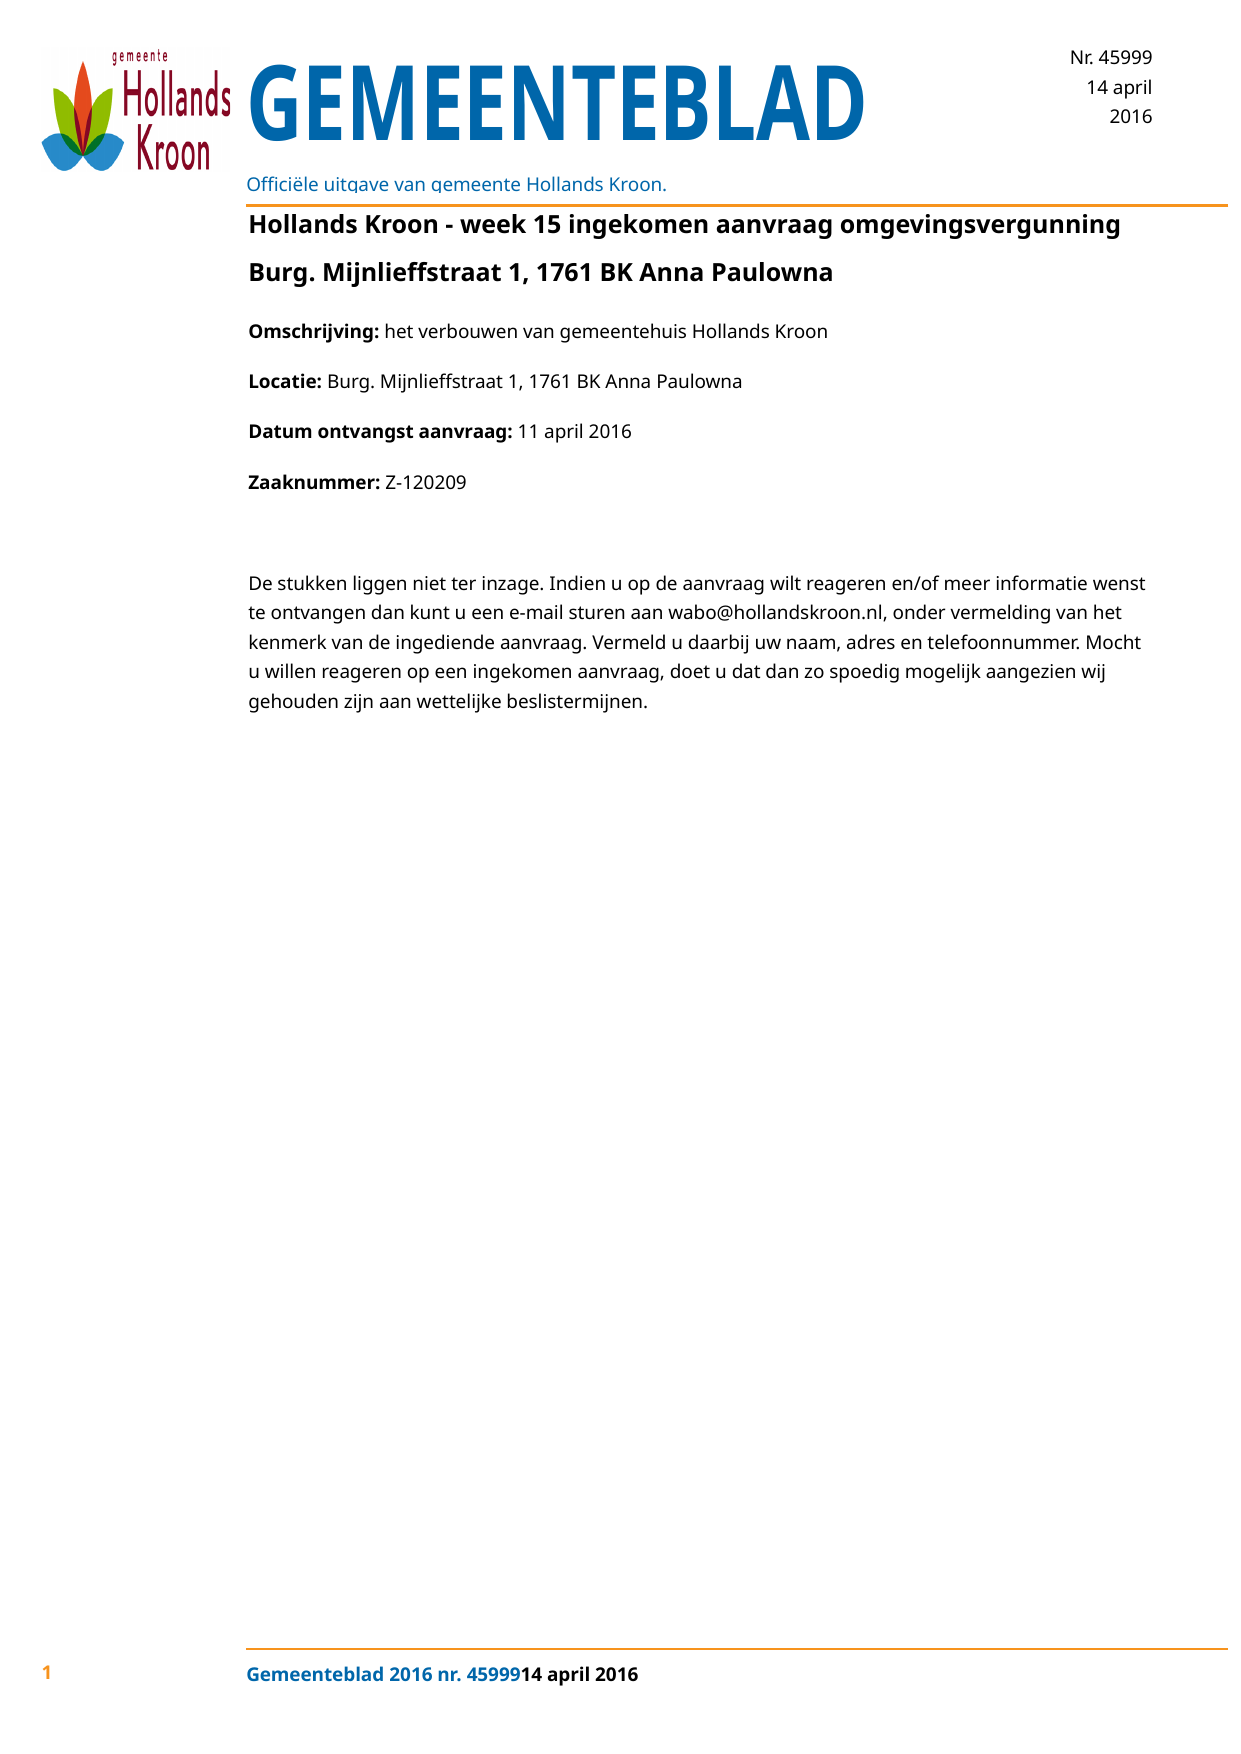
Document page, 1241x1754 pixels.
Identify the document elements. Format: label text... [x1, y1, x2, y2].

picture [41, 47, 231, 172]
text De stukken liggen niet ter inzage. Indien u op de aanvraag wilt reageren en/of meer informatie wenst te ontvangen dan kunt u een e-mail sturen aan wabo@hollandskroon.nl, onder vermelding van het kenmerk van de ingediende aanvraag. Vermeld u daarbij uw naam, adres en telefoonnummer. Mocht u willen reageren op een ingekomen aanvraag, doet u dat dan zo spoedig mogelijk aangezien wij gehouden zijn aan wettelijke beslistermijnen. [248, 570, 1152, 714]
text Omschrijving: het verbouwen van gemeentehuis Hollands Kroon [248, 318, 1152, 344]
text Zaaknummer: Z-120209 [248, 469, 1152, 495]
text Locatie: Burg. Mijnlieffstraat 1, 1761 BK Anna Paulowna [248, 368, 1152, 394]
text Datum ontvangst aanvraag: 11 april 2016 [248, 419, 1152, 444]
text Hollands Kroon - week 15 ingekomen aanvraag omgevingsvergunning Burg. Mijnlieffstraat 1, 1761 BK Anna Paulowna [248, 207, 1152, 288]
